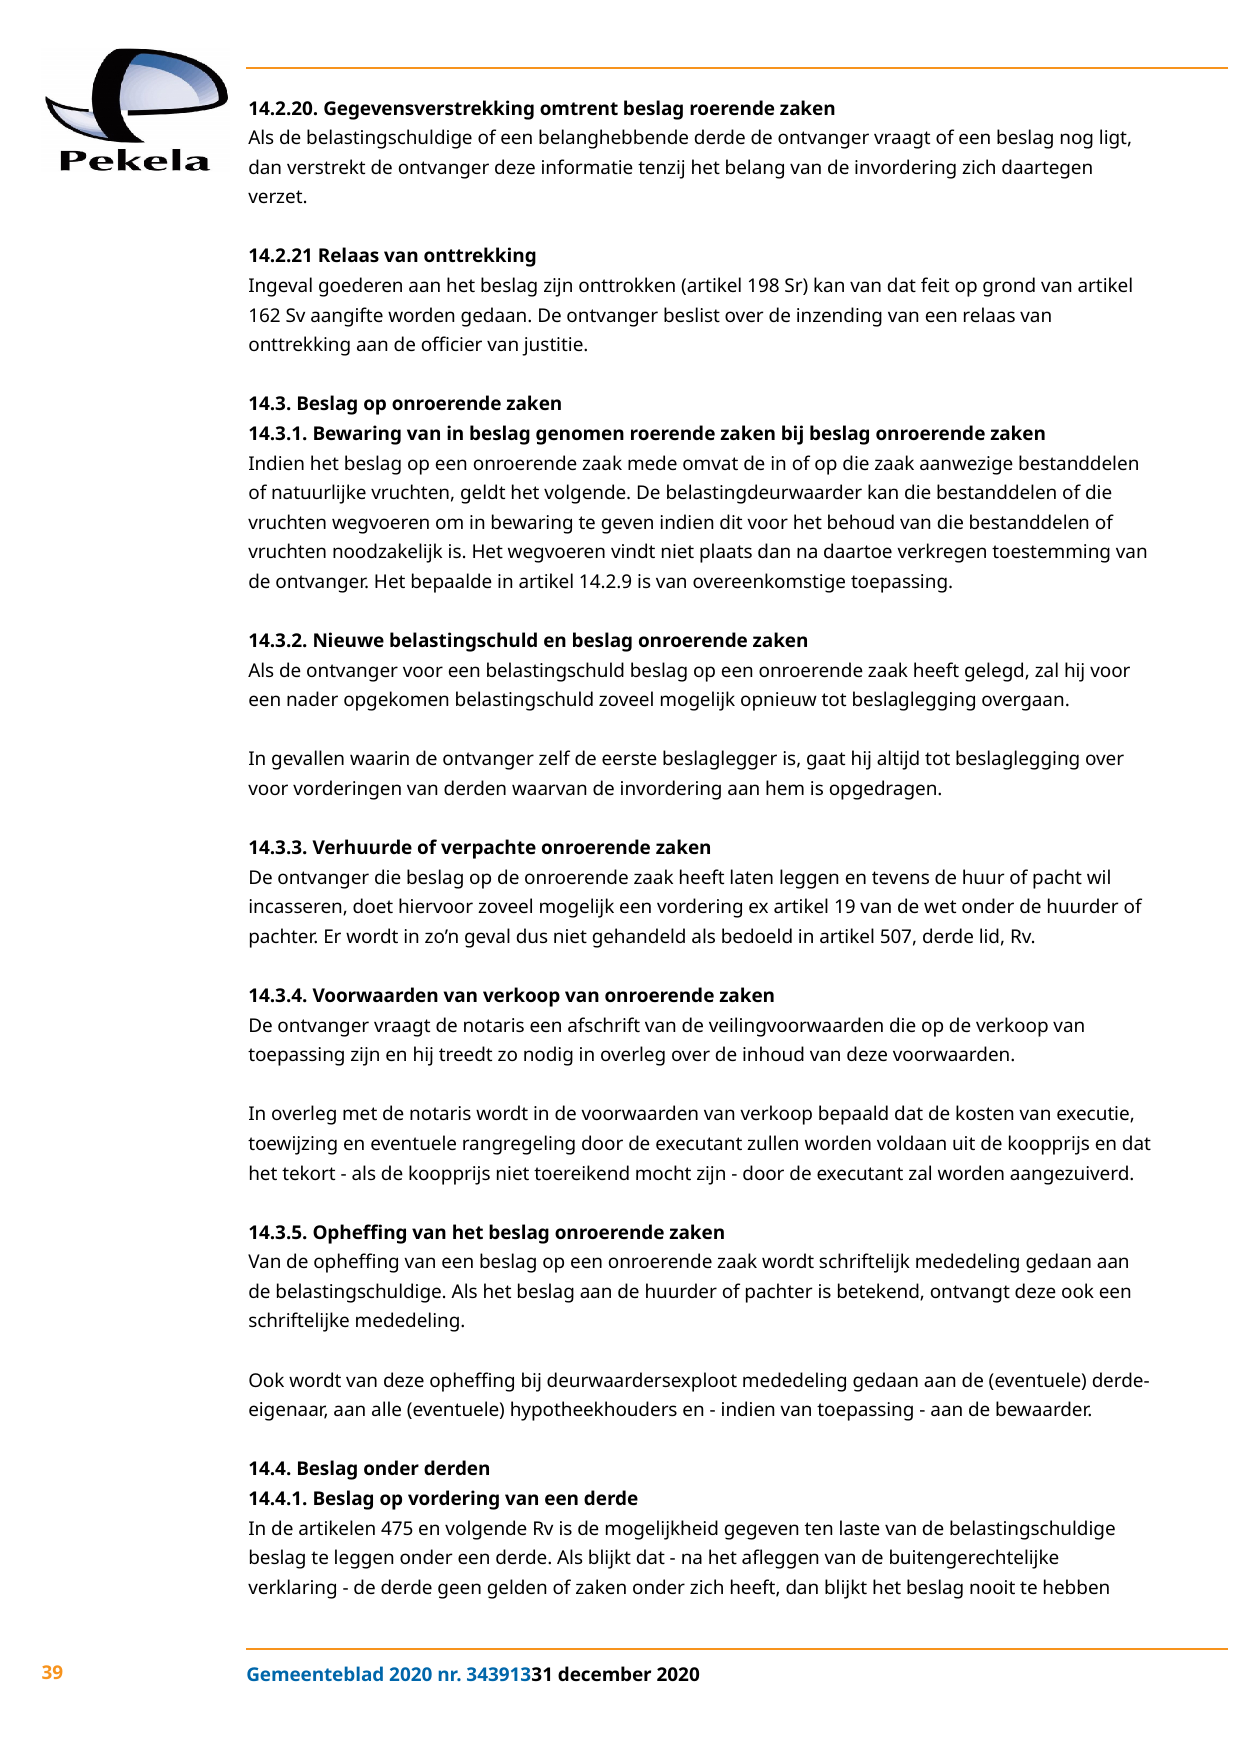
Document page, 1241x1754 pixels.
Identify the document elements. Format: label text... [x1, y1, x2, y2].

text In de artikelen 475 en volgende Rv is de mogelijkheid gegeven ten laste van de belastingschuldige beslag te leggen onder een derde. Als blijkt dat - na het afleggen van de buitengerechtelijke verklaring - de derde geen gelden of zaken onder zich heeft, dan blijkt het beslag nooit te hebben [248, 1515, 1152, 1600]
text 14.3.2. Nieuwe belastingschuld en beslag onroerende zaken [248, 627, 1152, 653]
text 14.3.3. Verhuurde of verpachte onroerende zaken [248, 834, 1152, 860]
text Als de belastingschuldige of een belanghebbende derde de ontvanger vraagt of een beslag nog ligt, dan verstrekt de ontvanger deze informatie tenzij het belang van de invordering zich daartegen verzet. [248, 124, 1152, 209]
text 14.3. Beslag op onroerende zaken [248, 391, 1152, 416]
text 14.3.1. Bewaring van in beslag genomen roerende zaken bij beslag onroerende zaken [248, 420, 1152, 446]
text Ingeval goederen aan het beslag zijn onttrokken (artikel 198 Sr) kan van dat feit op grond van artikel 162 Sv aangifte worden gedaan. De ontvanger beslist over de inzending van een relaas van onttrekking aan de officier van justitie. [248, 272, 1152, 357]
text 14.3.5. Opheffing van het beslag onroerende zaken [248, 1219, 1152, 1245]
text In gevallen waarin de ontvanger zelf de eerste beslaglegger is, gaat hij altijd tot beslaglegging over voor vorderingen van derden waarvan de invordering aan hem is opgedragen. [248, 746, 1152, 801]
text 14.2.20. Gegevensverstrekking omtrent beslag roerende zaken [248, 95, 1152, 121]
text Van de opheffing van een beslag op een onroerende zaak wordt schriftelijk mededeling gedaan aan de belastingschuldige. Als het beslag aan de huurder of pachter is betekend, ontvangt deze ook een schriftelijke mededeling. [248, 1248, 1152, 1333]
picture [41, 47, 231, 172]
text Ook wordt van deze opheffing bij deurwaardersexploot mededeling gedaan aan de (eventuele) derde-eigenaar, aan alle (eventuele) hypotheekhouders en - indien van toepassing - aan de bewaarder. [248, 1367, 1152, 1422]
text De ontvanger vraagt de notaris een afschrift van de veilingvoorwaarden die op de verkoop van toepassing zijn en hij treedt zo nodig in overleg over de inhoud van deze voorwaarden. [248, 1012, 1152, 1067]
text In overleg met de notaris wordt in de voorwaarden van verkoop bepaald dat de kosten van executie, toewijzing en eventuele rangregeling door de executant zullen worden voldaan uit de koopprijs en dat het tekort - als de koopprijs niet toereikend mocht zijn - door de executant zal worden aangezuiverd. [248, 1101, 1152, 1186]
text De ontvanger die beslag op de onroerende zaak heeft laten leggen en tevens de huur of pacht wil incasseren, doet hiervoor zoveel mogelijk een vordering ex artikel 19 van de wet onder de huurder of pachter. Er wordt in zo’n geval dus niet gehandeld als bedoeld in artikel 507, derde lid, Rv. [248, 864, 1152, 949]
text 14.4.1. Beslag op vordering van een derde [248, 1485, 1152, 1511]
text 14.2.21 Relaas van onttrekking [248, 243, 1152, 268]
text 14.3.4. Voorwaarden van verkoop van onroerende zaken [248, 982, 1152, 1008]
text 14.4. Beslag onder derden [248, 1456, 1152, 1481]
text Als de ontvanger voor een belastingschuld beslag op een onroerende zaak heeft gelegd, zal hij voor een nader opgekomen belastingschuld zoveel mogelijk opnieuw tot beslaglegging overgaan. [248, 657, 1152, 712]
text Indien het beslag op een onroerende zaak mede omvat de in of op die zaak aanwezige bestanddelen of natuurlijke vruchten, geldt het volgende. De belastingdeurwaarder kan die bestanddelen of die vruchten wegvoeren om in bewaring te geven indien dit voor het behoud van die bestanddelen of vruchten noodzakelijk is. Het wegvoeren vindt niet plaats dan na daartoe verkregen toestemming van de ontvanger. Het bepaalde in artikel 14.2.9 is van overeenkomstige toepassing. [248, 450, 1152, 594]
